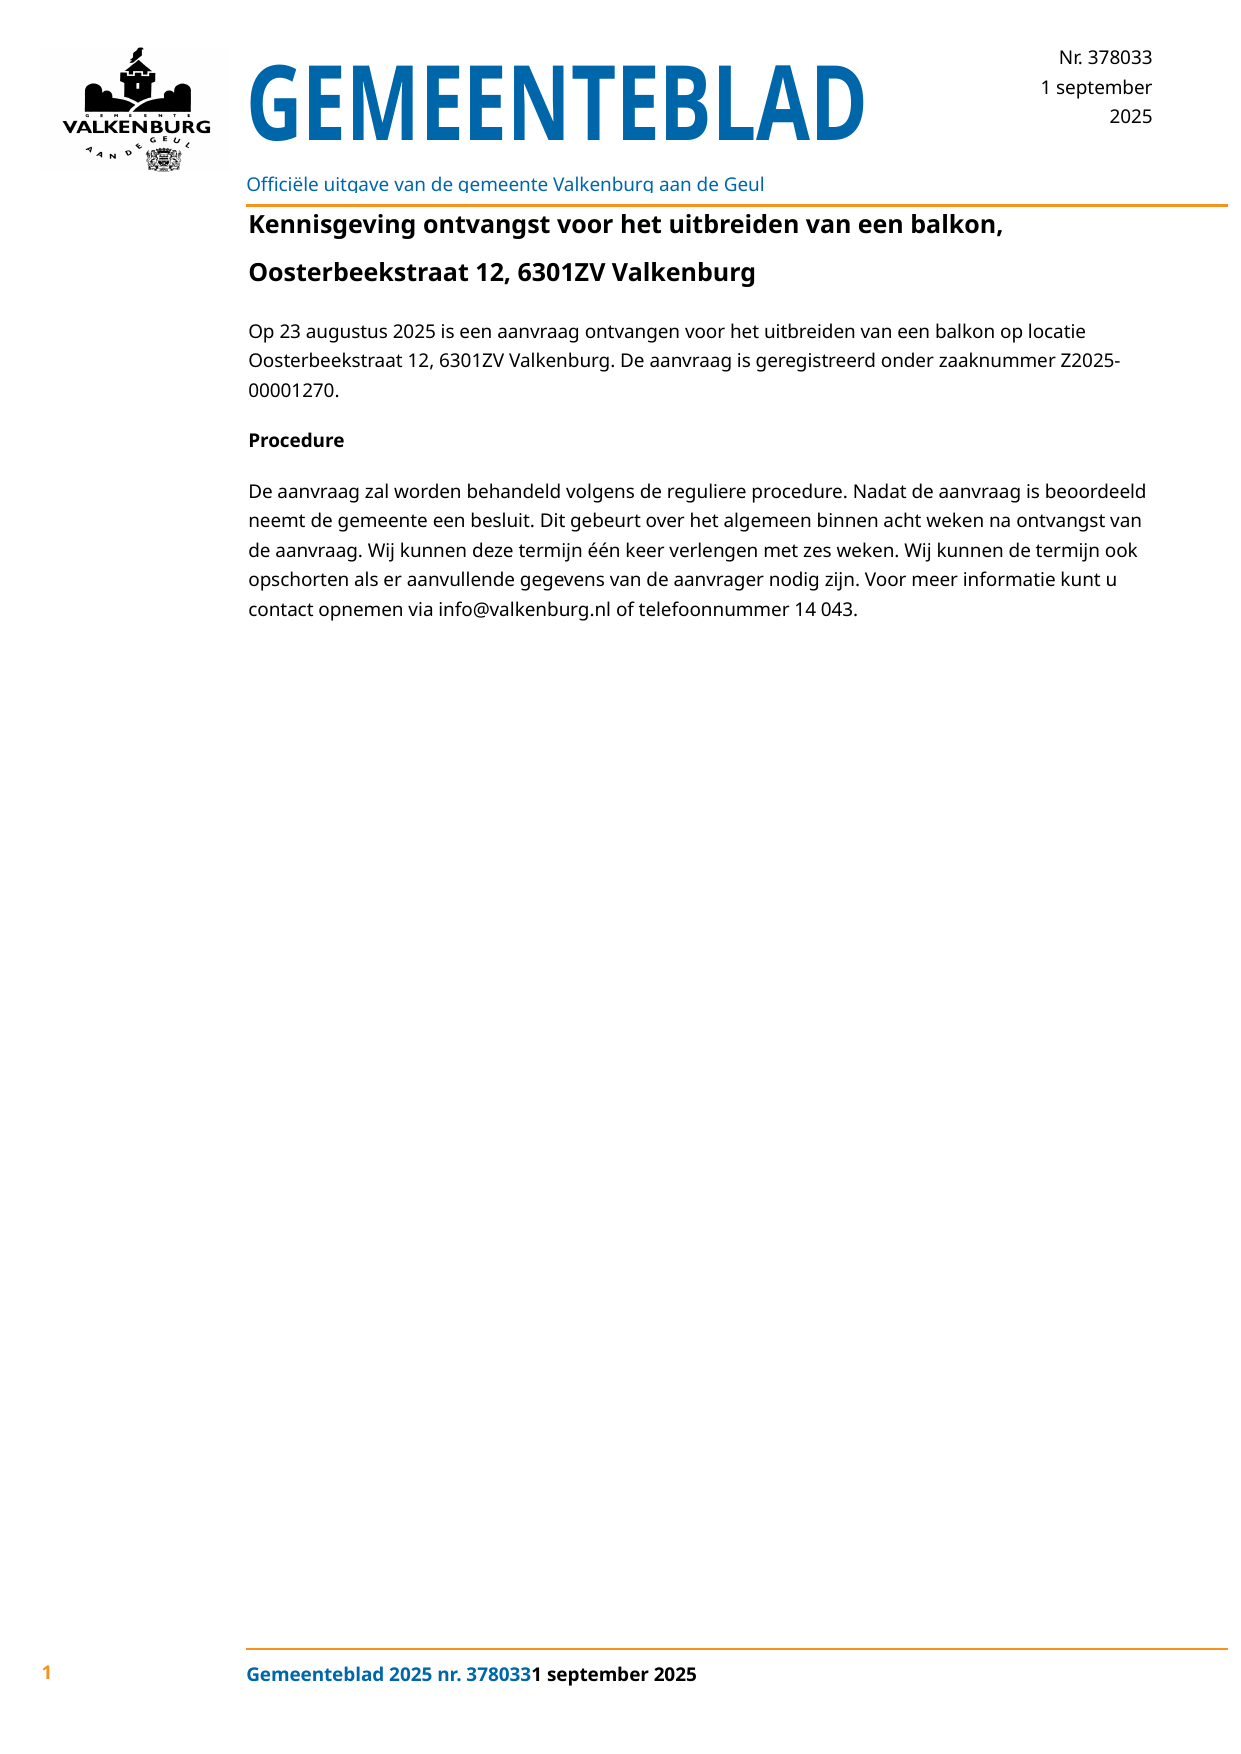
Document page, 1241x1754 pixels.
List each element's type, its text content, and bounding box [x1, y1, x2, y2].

text Op 23 augustus 2025 is een aanvraag ontvangen voor het uitbreiden van een balkon op locatie Oosterbeekstraat 12, 6301ZV Valkenburg. De aanvraag is geregistreerd onder zaaknummer Z2025-00001270. [248, 318, 1152, 403]
picture [41, 47, 231, 172]
text De aanvraag zal worden behandeld volgens de reguliere procedure. Nadat de aanvraag is beoordeeld neemt de gemeente een besluit. Dit gebeurt over het algemeen binnen acht weken na ontvangst van de aanvraag. Wij kunnen deze termijn één keer verlengen met zes weken. Wij kunnen de termijn ook opschorten als er aanvullende gegevens van de aanvrager nodig zijn. Voor meer informatie kunt u contact opnemen via info@valkenburg.nl of telefoonnummer 14 043. [248, 478, 1152, 622]
text Kennisgeving ontvangst voor het uitbreiden van een balkon, Oosterbeekstraat 12, 6301ZV Valkenburg [248, 207, 1152, 288]
text Procedure [248, 427, 1152, 453]
